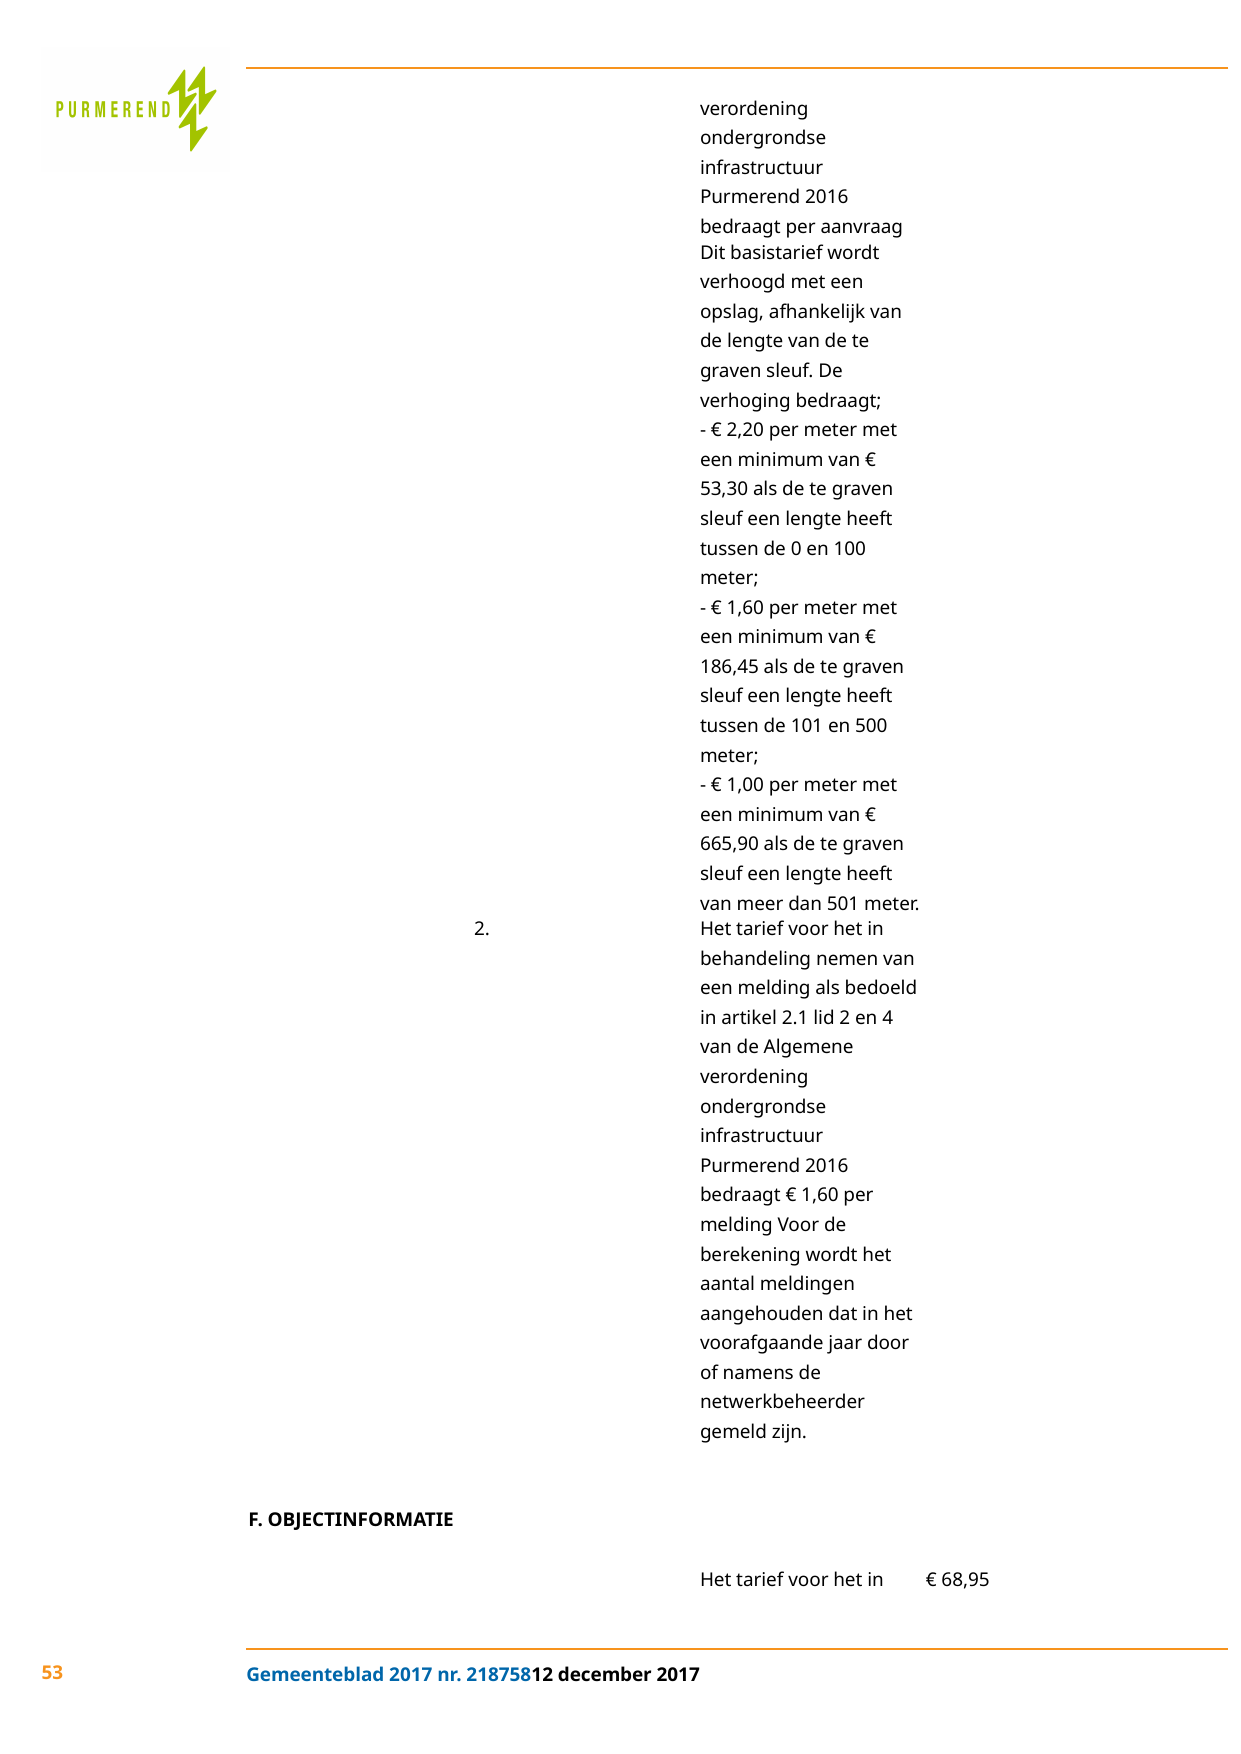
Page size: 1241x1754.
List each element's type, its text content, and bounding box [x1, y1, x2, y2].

text F. OBJECTINFORMATIE [248, 1506, 1152, 1532]
table_cell 2. [474, 915, 700, 1474]
table_cell Het tarief voor het in behandeling nemen van een melding als bedoeld in artikel 2.1 lid 2 en 4 van de Algemene verordening ondergrondse infrastructuur Purmerend 2016 bedraagt € 1,60 per melding Voor de berekening wordt het aantal meldingen aangehouden dat in het voorafgaande jaar door of namens de netwerkbeheerder gemeld zijn. [700, 915, 926, 1474]
table_header Het tarief voor het in [700, 1566, 926, 1591]
table_header verordening ondergrondse infrastructuur Purmerend 2016 bedraagt per aanvraag [700, 95, 926, 239]
table_cell [926, 915, 1152, 1474]
table_cell [474, 239, 700, 915]
table_cell [248, 239, 474, 915]
table_header [926, 95, 1152, 239]
table_cell [248, 915, 474, 1474]
table_header [248, 95, 474, 239]
table_cell Dit basistarief wordt verhoogd met een opslag, afhankelijk van de lengte van de te graven sleuf. De verhoging bedraagt; - € 2,20 per meter met een minimum van € 53,30 als de te graven sleuf een lengte heeft tussen de 0 en 100 meter; - € 1,60 per meter met een minimum van € 186,45 als de te graven sleuf een lengte heeft tussen de 101 en 500 meter; - € 1,00 per meter met een minimum van € 665,90 als de te graven sleuf een lengte heeft van meer dan 501 meter. [700, 239, 926, 915]
table_header [248, 1566, 474, 1591]
table_header [474, 1566, 700, 1591]
picture [41, 47, 231, 172]
table_header [474, 95, 700, 239]
table_cell [926, 239, 1152, 915]
table_header € 68,95 [926, 1566, 1152, 1591]
